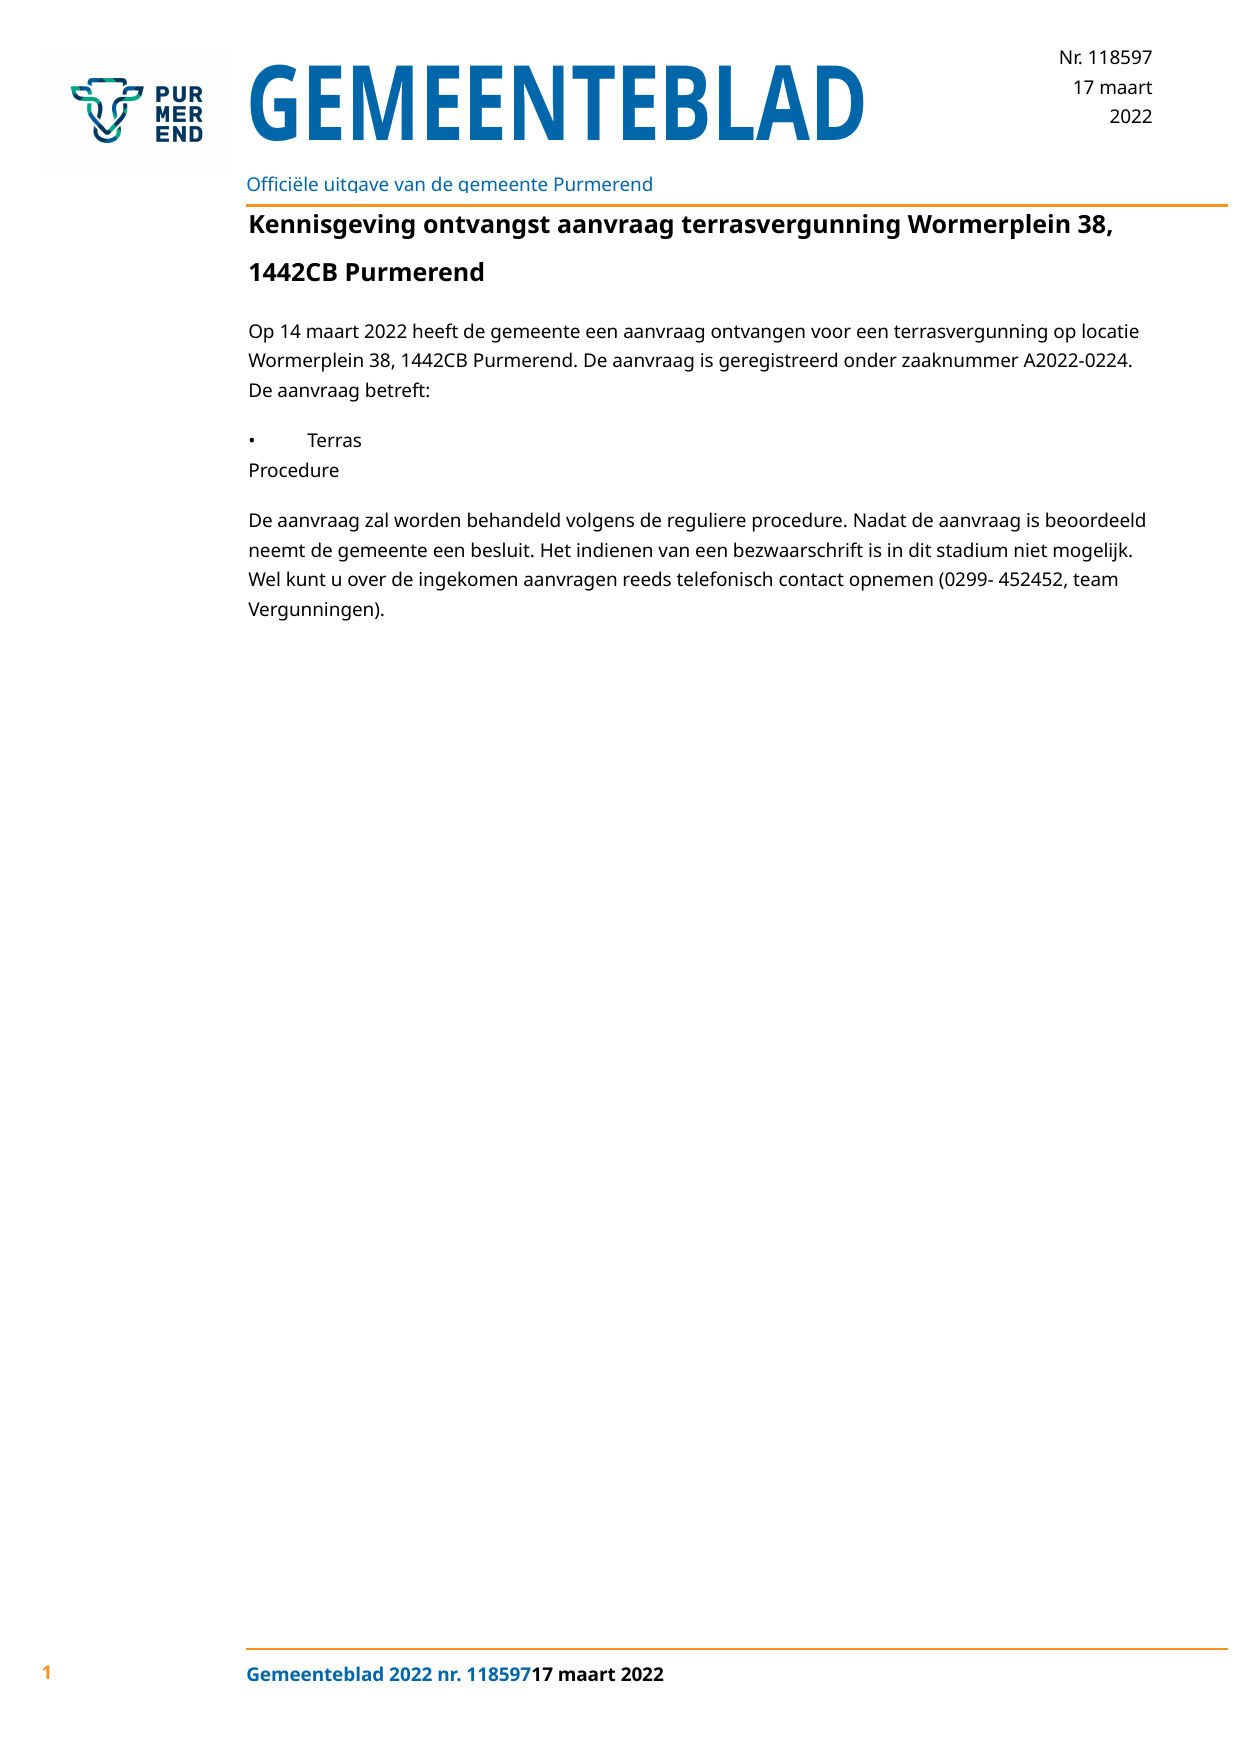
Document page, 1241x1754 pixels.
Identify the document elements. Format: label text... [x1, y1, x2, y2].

text Procedure [248, 457, 1152, 483]
list Terras [248, 427, 1152, 453]
text Kennisgeving ontvangst aanvraag terrasvergunning Wormerplein 38, 1442CB Purmerend [248, 207, 1152, 288]
text Op 14 maart 2022 heeft de gemeente een aanvraag ontvangen voor een terrasvergunning op locatie Wormerplein 38, 1442CB Purmerend. De aanvraag is geregistreerd onder zaaknummer A2022-0224. De aanvraag betreft: [248, 318, 1152, 403]
picture [41, 47, 231, 172]
text De aanvraag zal worden behandeld volgens de reguliere procedure. Nadat de aanvraag is beoordeeld neemt de gemeente een besluit. Het indienen van een bezwaarschrift is in dit stadium niet mogelijk. Wel kunt u over de ingekomen aanvragen reeds telefonisch contact opnemen (0299- 452452, team Vergunningen). [248, 507, 1152, 622]
